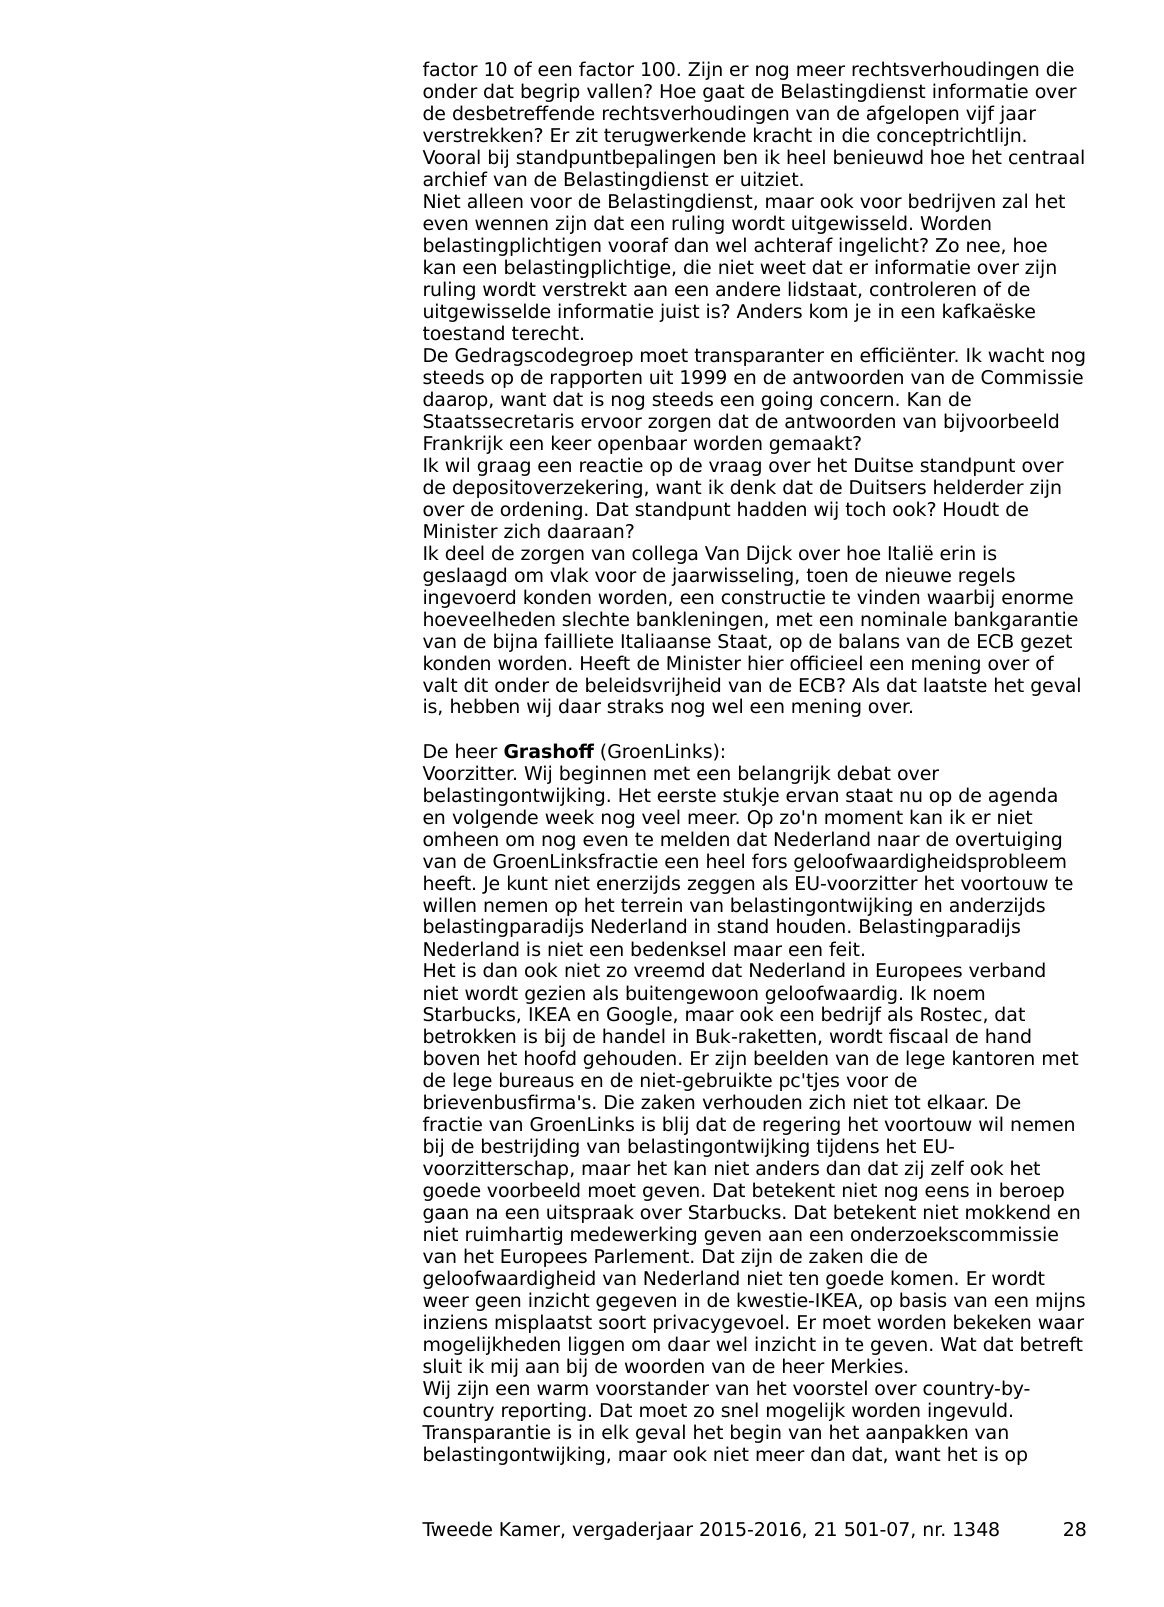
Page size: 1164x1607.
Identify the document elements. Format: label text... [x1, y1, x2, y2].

text Ik deel de zorgen van collega Van Dijck over hoe Italië erin is geslaagd om vlak voor de jaarwisseling, toen de nieuwe regels ingevoerd konden worden, een constructie te vinden waarbij enorme hoeveelheden slechte bankleningen, met een nominale bankgarantie van de bijna failliete Italiaanse Staat, op de balans van de ECB gezet konden worden. Heeft de Minister hier officieel een mening over of valt dit onder de beleidsvrijheid van de ECB? Als dat laatste het geval is, hebben wij daar straks nog wel een mening over. [422, 543, 1087, 718]
text Voorzitter. Wij beginnen met een belangrijk debat over belastingontwijking. Het eerste stukje ervan staat nu op de agenda en volgende week nog veel meer. Op zo'n moment kan ik er niet omheen om nog even te melden dat Nederland naar de overtuiging van de GroenLinksfractie een heel fors geloofwaardigheidsprobleem heeft. Je kunt niet enerzijds zeggen als EU-voorzitter het voortouw te willen nemen op het terrein van belastingontwijking en anderzijds belastingparadijs Nederland in stand houden. Belastingparadijs Nederland is niet een bedenksel maar een feit. [422, 763, 1087, 960]
text factor 10 of een factor 100. Zijn er nog meer rechtsverhoudingen die onder dat begrip vallen? Hoe gaat de Belastingdienst informatie over de desbetreffende rechtsverhoudingen van de afgelopen vijf jaar verstrekken? Er zit terugwerkende kracht in die conceptrichtlijn. Vooral bij standpuntbepalingen ben ik heel benieuwd hoe het centraal archief van de Belastingdienst er uitziet. [422, 59, 1087, 191]
text De heer Grashoff (GroenLinks): [422, 741, 1087, 763]
text Het is dan ook niet zo vreemd dat Nederland in Europees verband niet wordt gezien als buitengewoon geloofwaardig. Ik noem Starbucks, IKEA en Google, maar ook een bedrijf als Rostec, dat betrokken is bij de handel in Buk-raketten, wordt fiscaal de hand boven het hoofd gehouden. Er zijn beelden van de lege kantoren met de lege bureaus en de niet-gebruikte pc'tjes voor de brievenbusfirma's. Die zaken verhouden zich niet tot elkaar. De fractie van GroenLinks is blij dat de regering het voortouw wil nemen bij de bestrijding van belastingontwijking tijdens het EU-voorzitterschap, maar het kan niet anders dan dat zij zelf ook het goede voorbeeld moet geven. Dat betekent niet nog eens in beroep gaan na een uitspraak over Starbucks. Dat betekent niet mokkend en niet ruimhartig medewerking geven aan een onderzoekscommissie van het Europees Parlement. Dat zijn de zaken die de geloofwaardigheid van Nederland niet ten goede komen. Er wordt weer geen inzicht gegeven in de kwestie-IKEA, op basis van een mijns inziens misplaatst soort privacygevoel. Er moet worden bekeken waar mogelijkheden liggen om daar wel inzicht in te geven. Wat dat betreft sluit ik mij aan bij de woorden van de heer Merkies. [422, 960, 1087, 1378]
text Ik wil graag een reactie op de vraag over het Duitse standpunt over de depositoverzekering, want ik denk dat de Duitsers helderder zijn over de ordening. Dat standpunt hadden wij toch ook? Houdt de Minister zich daaraan? [422, 455, 1087, 543]
text Niet alleen voor de Belastingdienst, maar ook voor bedrijven zal het even wennen zijn dat een ruling wordt uitgewisseld. Worden belastingplichtigen vooraf dan wel achteraf ingelicht? Zo nee, hoe kan een belastingplichtige, die niet weet dat er informatie over zijn ruling wordt verstrekt aan een andere lidstaat, controleren of de uitgewisselde informatie juist is? Anders kom je in een kafkaëske toestand terecht. [422, 191, 1087, 345]
text Wij zijn een warm voorstander van het voorstel over country-by-country reporting. Dat moet zo snel mogelijk worden ingevuld. Transparantie is in elk geval het begin van het aanpakken van belastingontwijking, maar ook niet meer dan dat, want het is op [422, 1378, 1087, 1466]
text De Gedragscodegroep moet transparanter en efficiënter. Ik wacht nog steeds op de rapporten uit 1999 en de antwoorden van de Commissie daarop, want dat is nog steeds een going concern. Kan de Staatssecretaris ervoor zorgen dat de antwoorden van bijvoorbeeld Frankrijk een keer openbaar worden gemaakt? [422, 345, 1087, 455]
